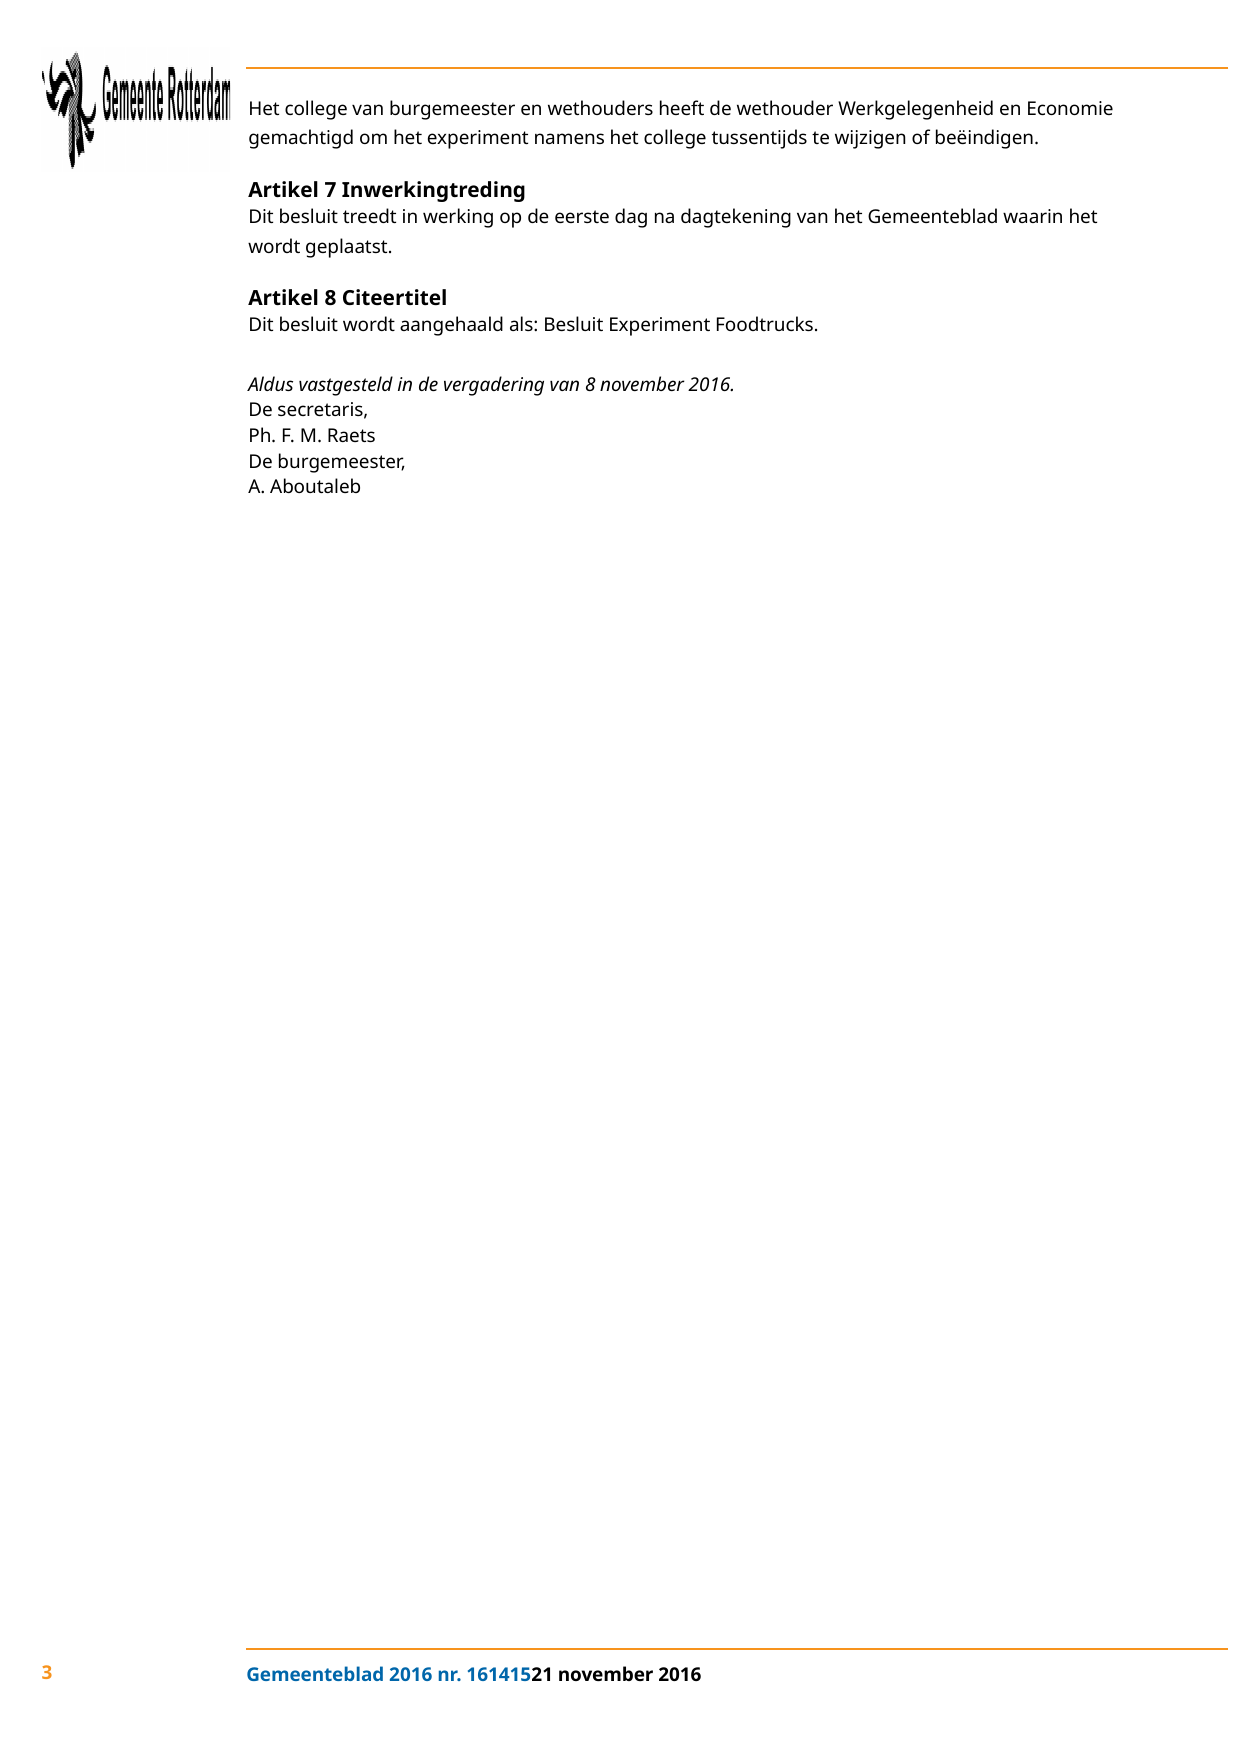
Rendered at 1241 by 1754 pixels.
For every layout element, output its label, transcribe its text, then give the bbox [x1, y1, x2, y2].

text Dit besluit treedt in werking op de eerste dag na dagtekening van het Gemeenteblad waarin het wordt geplaatst. [248, 203, 1152, 258]
text Aldus vastgesteld in de vergadering van 8 november 2016. [248, 371, 1152, 397]
text Artikel 8 Citeertitel [248, 283, 1152, 312]
text De burgemeester, [248, 448, 1152, 474]
text Ph. F. M. Raets [248, 422, 1152, 448]
text Artikel 7 Inwerkingtreding [248, 175, 1152, 203]
text A. Aboutaleb [248, 474, 1152, 499]
text Het college van burgemeester en wethouders heeft de wethouder Werkgelegenheid en Economie gemachtigd om het experiment namens het college tussentijds te wijzigen of beëindigen. [248, 95, 1152, 150]
text De secretaris, [248, 397, 1152, 422]
text Dit besluit wordt aangehaald als: Besluit Experiment Foodtrucks. [248, 312, 1152, 337]
picture [41, 47, 231, 172]
